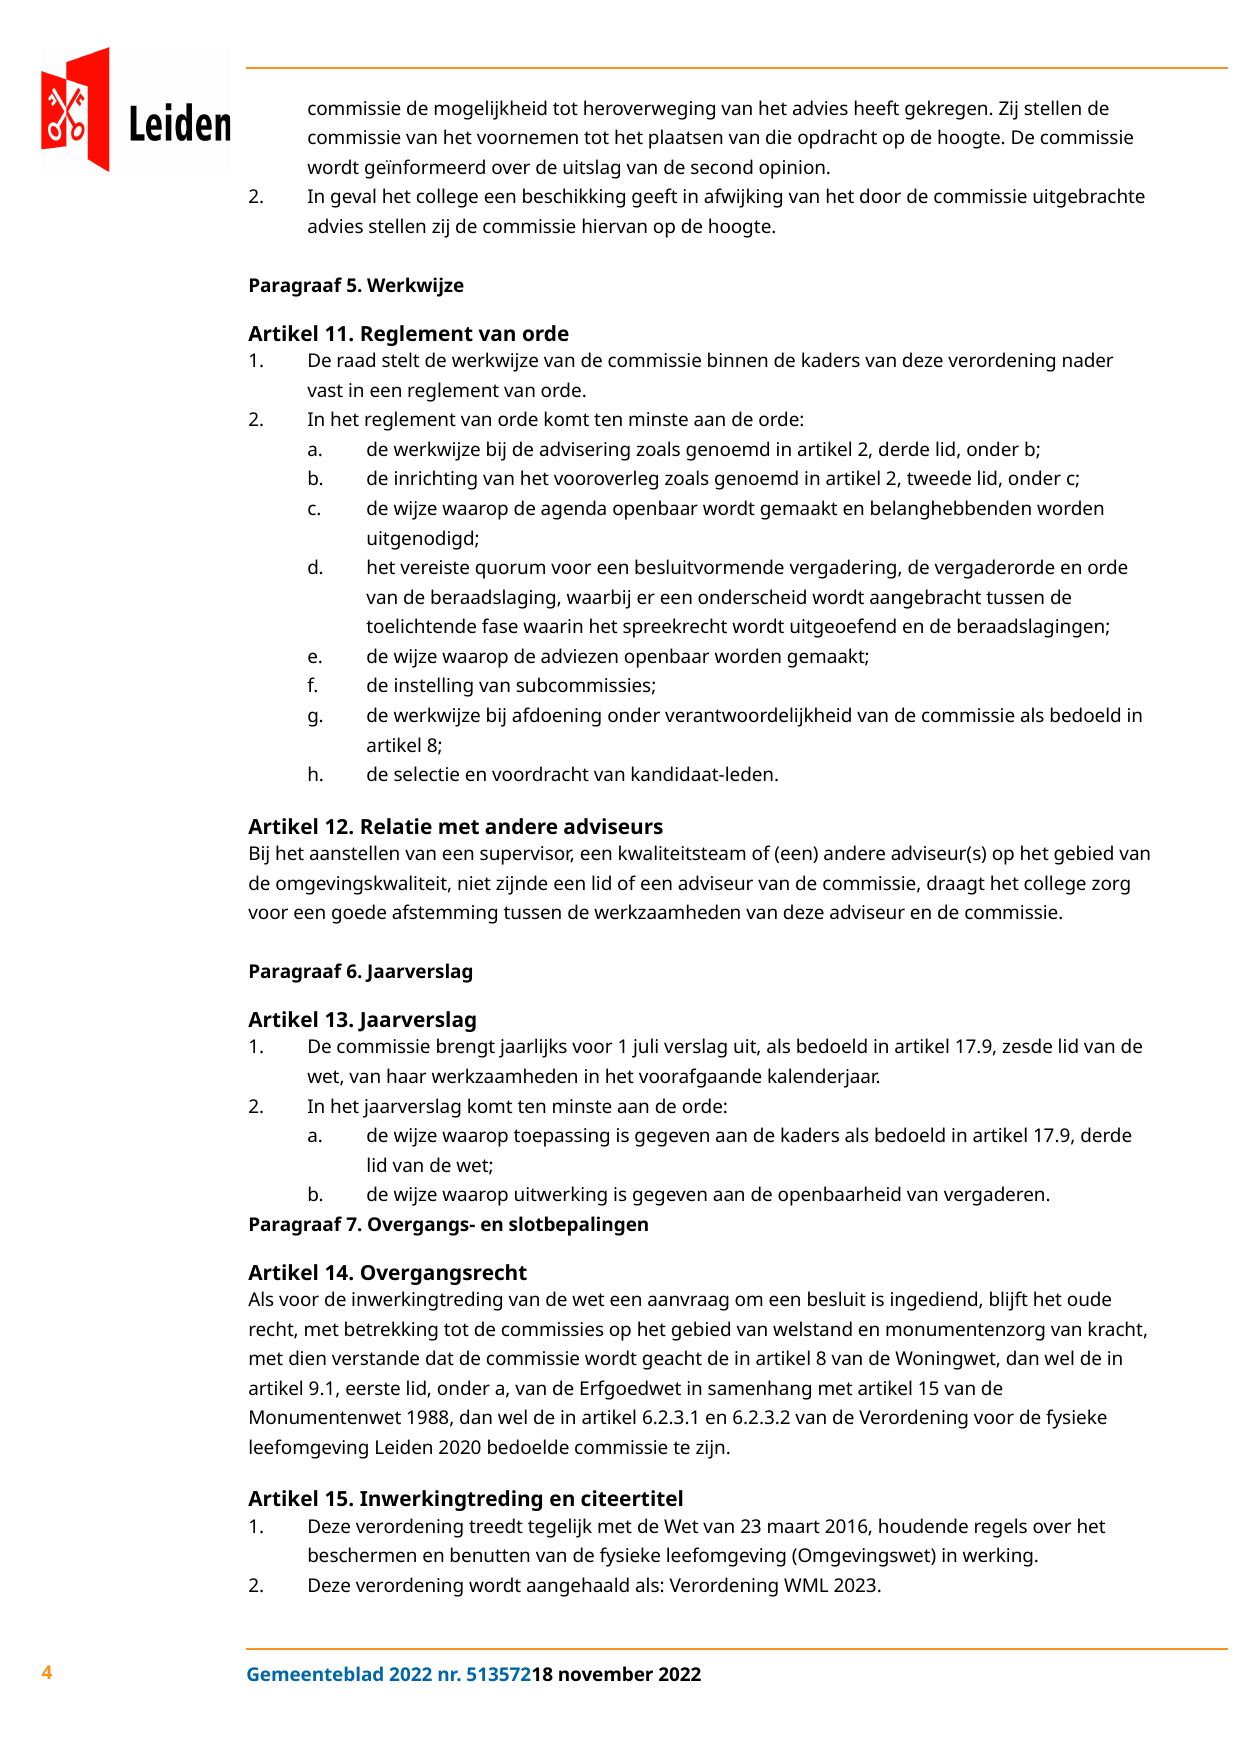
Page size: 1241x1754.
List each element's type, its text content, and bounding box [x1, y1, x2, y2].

list In het jaarverslag komt ten minste aan de orde: [248, 1093, 1152, 1118]
text Paragraaf 7. Overgangs- en slotbepalingen [248, 1211, 1152, 1237]
list commissie de mogelijkheid tot heroverweging van het advies heeft gekregen. Zij stellen de commissie van het voornemen tot het plaatsen van die opdracht op de hoogte. De commissie wordt geïnformeerd over de uitslag van de second opinion. [248, 95, 1152, 180]
list In het reglement van orde komt ten minste aan de orde: [248, 406, 1152, 432]
text Paragraaf 6. Jaarverslag [248, 959, 1152, 984]
text Artikel 14. Overgangsrecht [248, 1258, 1152, 1286]
text Artikel 13. Jaarverslag [248, 1005, 1152, 1034]
list Deze verordening wordt aangehaald als: Verordening WML 2023. [248, 1572, 1152, 1598]
list de werkwijze bij afdoening onder verantwoordelijkheid van de commissie als bedoeld in artikel 8; [307, 702, 1152, 758]
list De raad stelt de werkwijze van de commissie binnen de kaders van deze verordening nader vast in een reglement van orde. [248, 347, 1152, 403]
list de instelling van subcommissies; [307, 673, 1152, 698]
list Deze verordening treedt tegelijk met de Wet van 23 maart 2016, houdende regels over het beschermen en benutten van de fysieke leefomgeving (Omgevingswet) in werking. [248, 1513, 1152, 1568]
list de inrichting van het vooroverleg zoals genoemd in artikel 2, tweede lid, onder c; [307, 466, 1152, 491]
list In geval het college een beschikking geeft in afwijking van het door de commissie uitgebrachte advies stellen zij de commissie hiervan op de hoogte. [248, 183, 1152, 239]
text Artikel 11. Reglement van orde [248, 319, 1152, 347]
text Als voor de inwerkingtreding van de wet een aanvraag om een besluit is ingediend, blijft het oude recht, met betrekking tot de commissies op het gebied van welstand en monumentenzorg van kracht, met dien verstande dat de commissie wordt geacht de in artikel 8 van de Woningwet, dan wel de in artikel 9.1, eerste lid, onder a, van de Erfgoedwet in samenhang met artikel 15 van de Monumentenwet 1988, dan wel de in artikel 6.2.3.1 en 6.2.3.2 van de Verordening voor de fysieke leefomgeving Leiden 2020 bedoelde commissie te zijn. [248, 1286, 1152, 1460]
list de selectie en voordracht van kandidaat-leden. [307, 761, 1152, 787]
list het vereiste quorum voor een besluitvormende vergadering, de vergaderorde en orde van de beraadslaging, waarbij er een onderscheid wordt aangebracht tussen de toelichtende fase waarin het spreekrecht wordt uitgeoefend en de beraadslagingen; [307, 554, 1152, 639]
list de werkwijze bij de advisering zoals genoemd in artikel 2, derde lid, onder b; [307, 436, 1152, 462]
list de wijze waarop uitwerking is gegeven aan de openbaarheid van vergaderen. [307, 1182, 1152, 1207]
list De commissie brengt jaarlijks voor 1 juli verslag uit, als bedoeld in artikel 17.9, zesde lid van de wet, van haar werkzaamheden in het voorafgaande kalenderjaar. [248, 1034, 1152, 1089]
text Paragraaf 5. Werkwijze [248, 272, 1152, 298]
list de wijze waarop toepassing is gegeven aan de kaders als bedoeld in artikel 17.9, derde lid van de wet; [307, 1122, 1152, 1178]
text Artikel 12. Relatie met andere adviseurs [248, 812, 1152, 840]
picture [41, 47, 231, 172]
list de wijze waarop de agenda openbaar wordt gemaakt en belanghebbenden worden uitgenodigd; [307, 495, 1152, 551]
list de wijze waarop de adviezen openbaar worden gemaakt; [307, 643, 1152, 669]
text Bij het aanstellen van een supervisor, een kwaliteitsteam of (een) andere adviseur(s) op het gebied van de omgevingskwaliteit, niet zijnde een lid of een adviseur van de commissie, draagt het college zorg voor een goede afstemming tussen de werkzaamheden van deze adviseur en de commissie. [248, 840, 1152, 925]
text Artikel 15. Inwerkingtreding en citeertitel [248, 1484, 1152, 1513]
